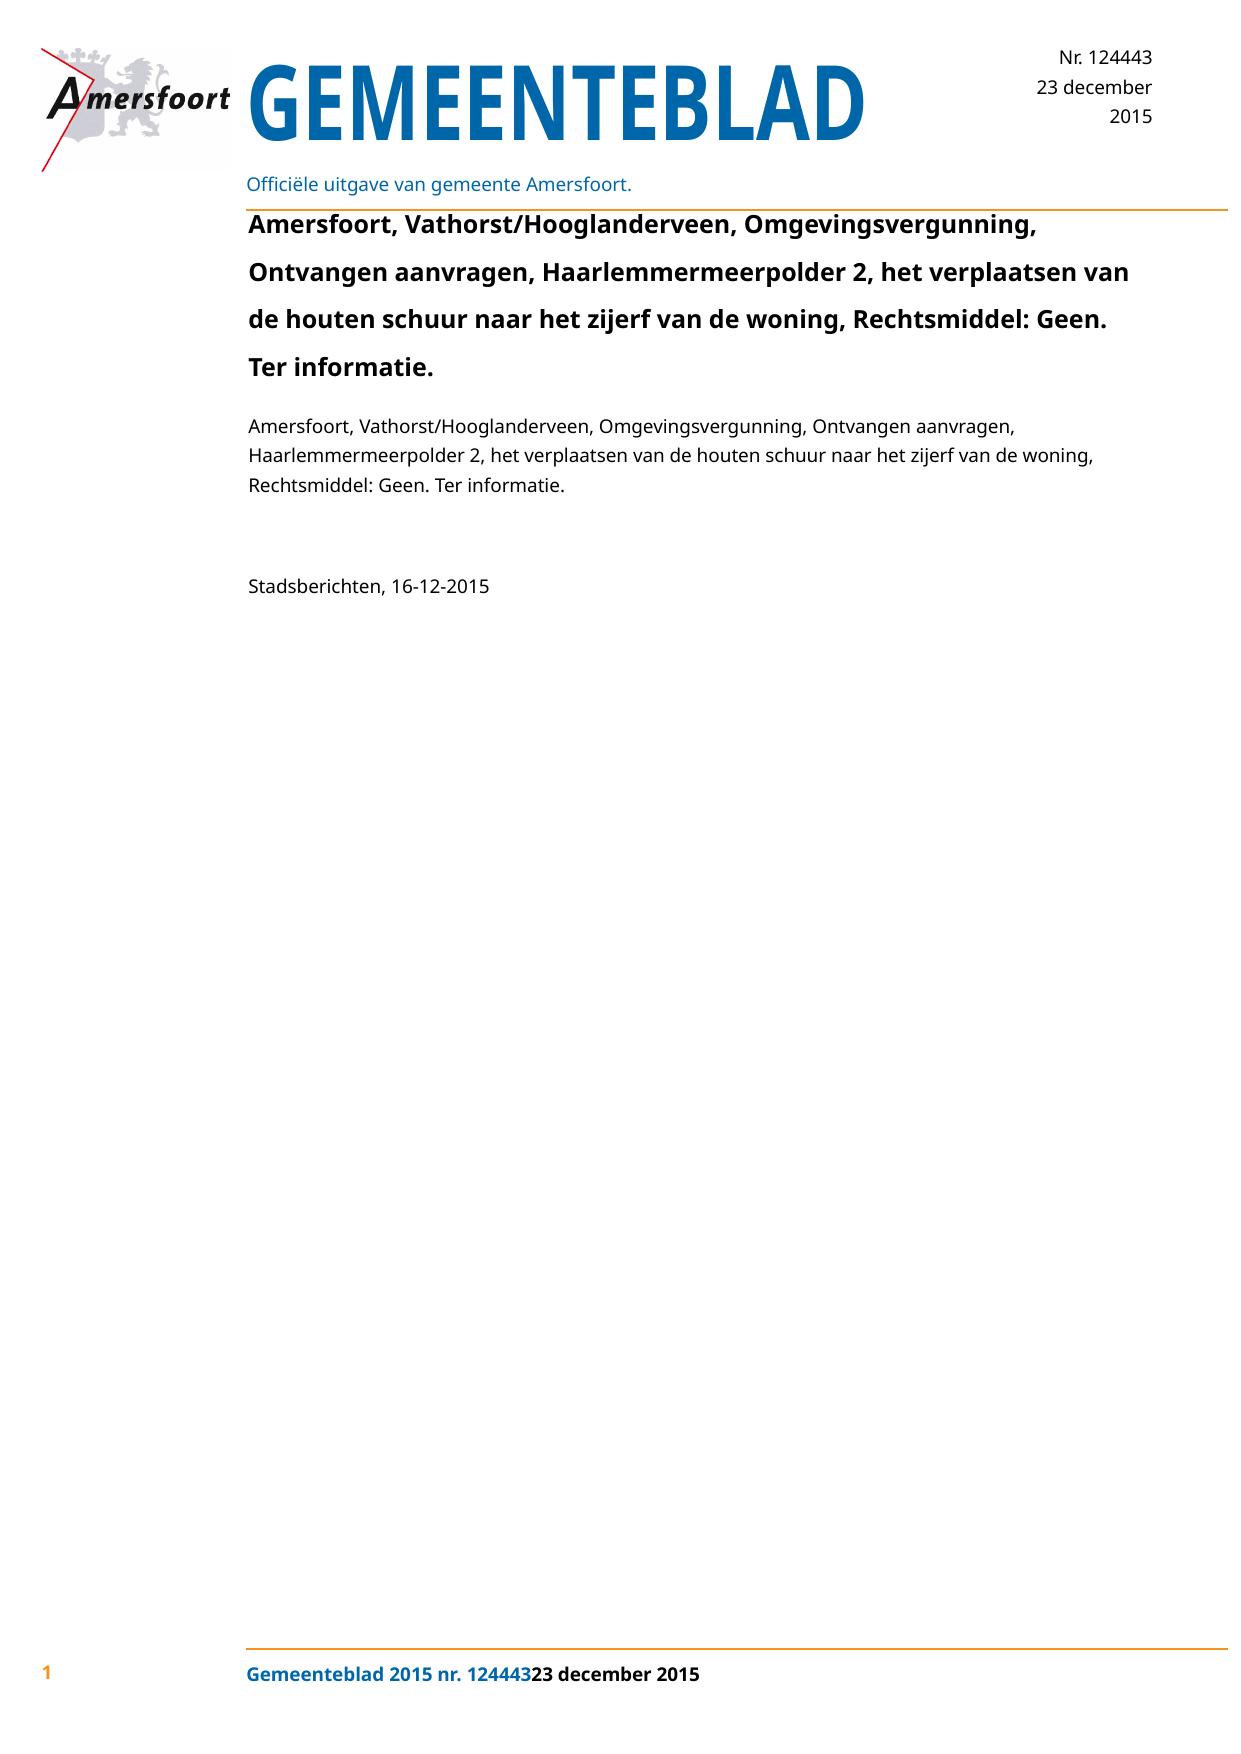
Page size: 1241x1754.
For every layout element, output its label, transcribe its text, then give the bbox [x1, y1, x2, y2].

text Stadsberichten, 16-12-2015 [248, 573, 1152, 599]
text Amersfoort, Vathorst/Hooglanderveen, Omgevingsvergunning, Ontvangen aanvragen, Haarlemmermeerpolder 2, het verplaatsen van de houten schuur naar het zijerf van de woning, Rechtsmiddel: Geen. Ter informatie. [248, 413, 1152, 498]
picture [41, 47, 231, 172]
text Amersfoort, Vathorst/Hooglanderveen, Omgevingsvergunning, Ontvangen aanvragen, Haarlemmermeerpolder 2, het verplaatsen van de houten schuur naar het zijerf van de woning, Rechtsmiddel: Geen. Ter informatie. [248, 211, 1152, 384]
